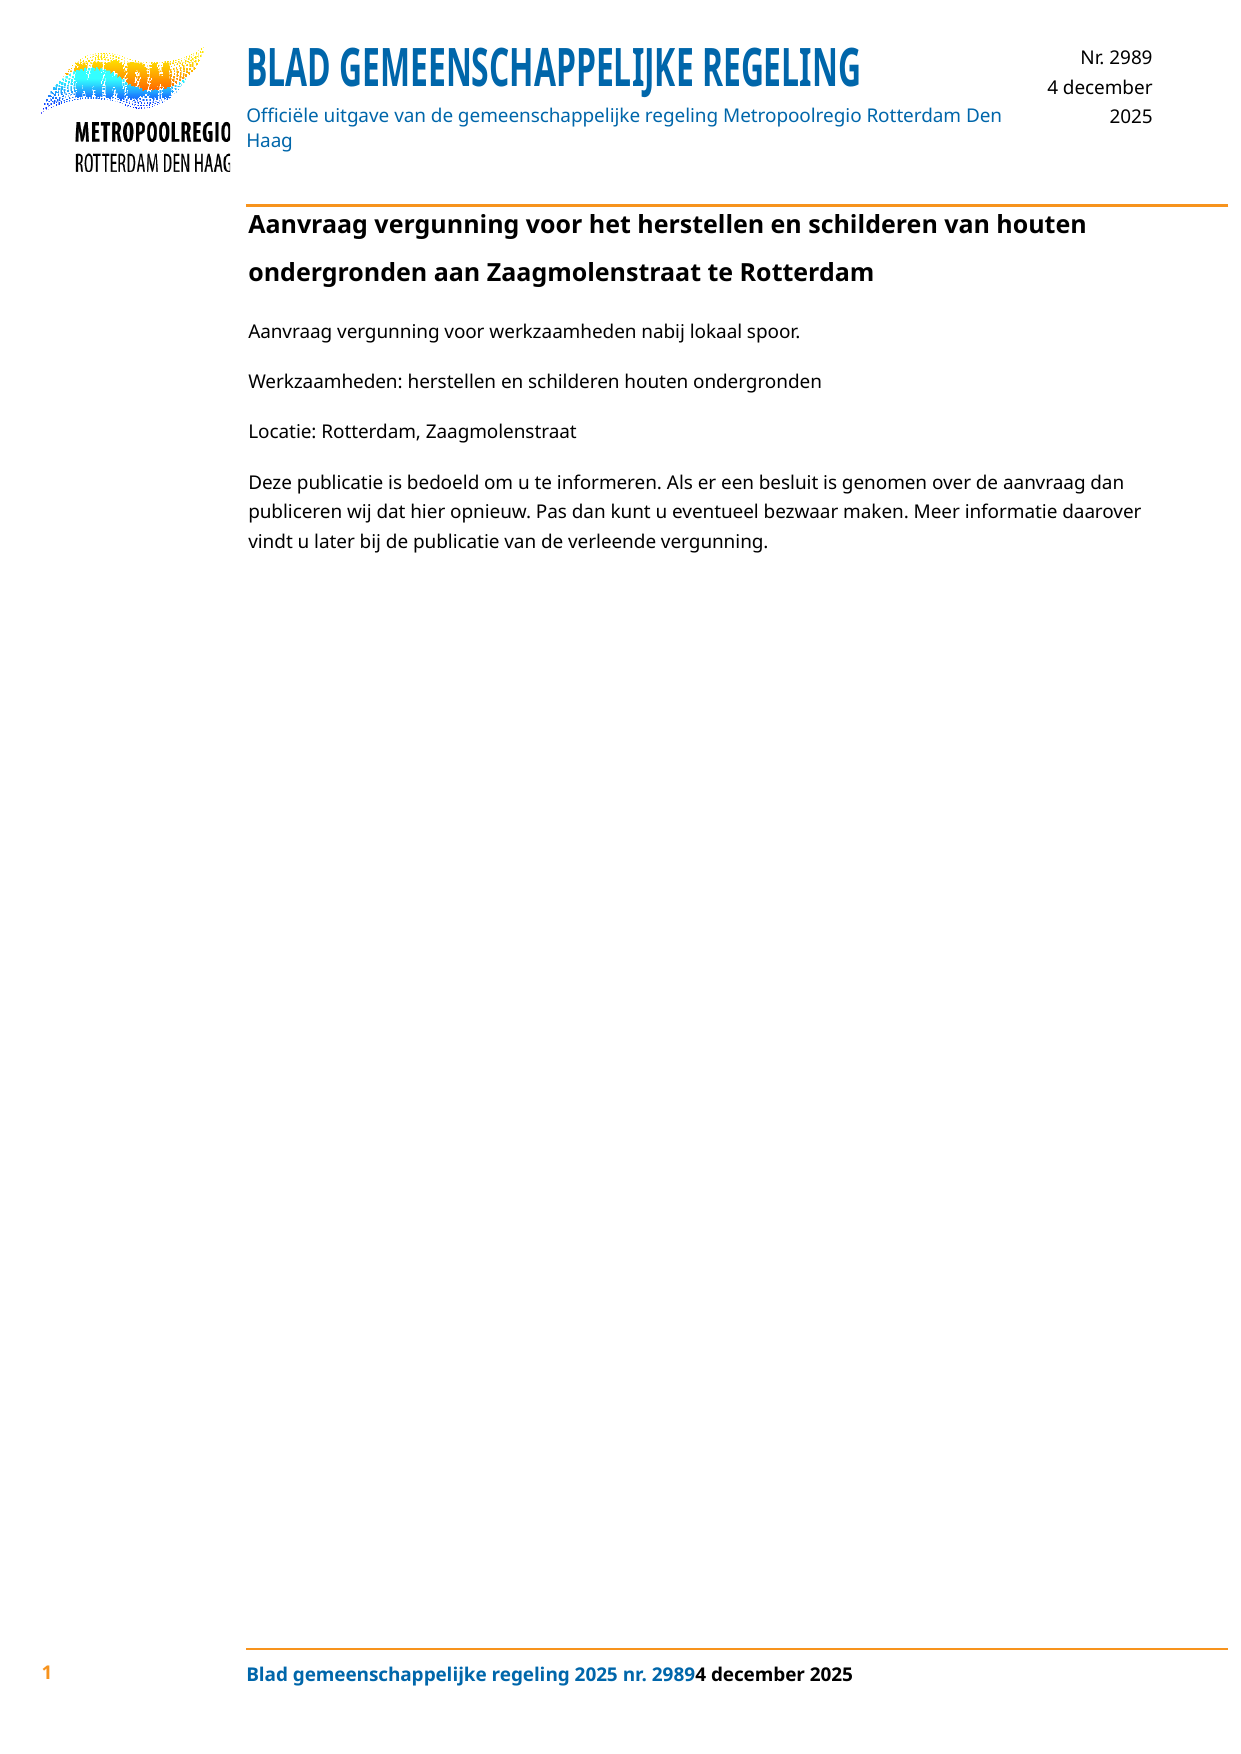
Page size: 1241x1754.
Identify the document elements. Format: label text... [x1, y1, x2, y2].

text Werkzaamheden: herstellen en schilderen houten ondergronden [248, 368, 1152, 394]
picture [41, 47, 231, 172]
text Deze publicatie is bedoeld om u te informeren. Als er een besluit is genomen over de aanvraag dan publiceren wij dat hier opnieuw. Pas dan kunt u eventueel bezwaar maken. Meer informatie daarover vindt u later bij de publicatie van de verleende vergunning. [248, 469, 1152, 554]
text Aanvraag vergunning voor werkzaamheden nabij lokaal spoor. [248, 318, 1152, 344]
text Aanvraag vergunning voor het herstellen en schilderen van houten ondergronden aan Zaagmolenstraat te Rotterdam [248, 207, 1152, 288]
text Locatie: Rotterdam, Zaagmolenstraat [248, 419, 1152, 444]
